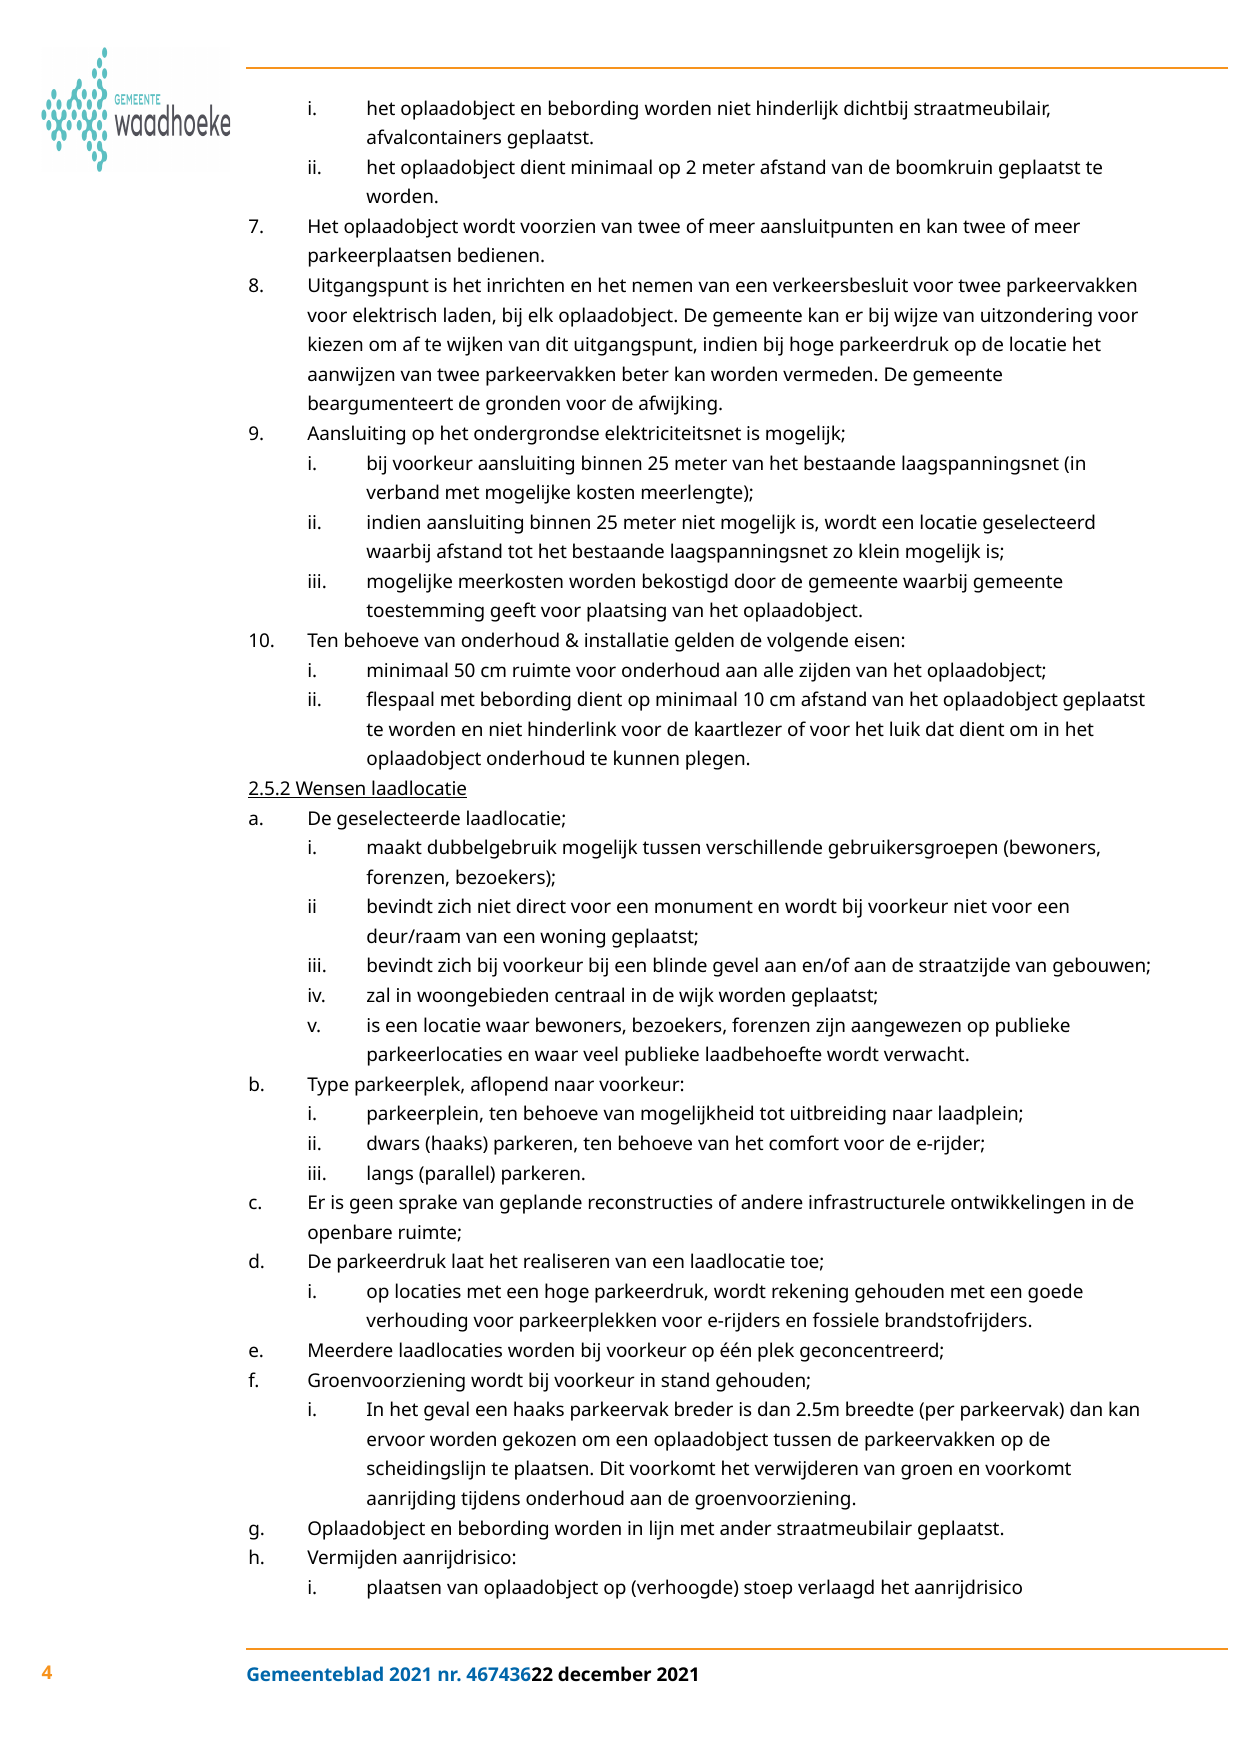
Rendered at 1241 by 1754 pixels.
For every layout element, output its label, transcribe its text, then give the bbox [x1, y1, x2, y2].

list het oplaadobject dient minimaal op 2 meter afstand van de boomkruin geplaatst te worden. [307, 154, 1152, 209]
list bevindt zich niet direct voor een monument en wordt bij voorkeur niet voor een deur/raam van een woning geplaatst; [307, 893, 1152, 949]
list Aansluiting op het ondergrondse elektriciteitsnet is mogelijk; [248, 420, 1152, 446]
list flespaal met bebording dient op minimaal 10 cm afstand van het oplaadobject geplaatst te worden en niet hinderlink voor de kaartlezer of voor het luik dat dient om in het oplaadobject onderhoud te kunnen plegen. [307, 686, 1152, 771]
list bij voorkeur aansluiting binnen 25 meter van het bestaande laagspanningsnet (in verband met mogelijke kosten meerlengte); [307, 450, 1152, 505]
list Oplaadobject en bebording worden in lijn met ander straatmeubilair geplaatst. [248, 1515, 1152, 1541]
list bevindt zich bij voorkeur bij een blinde gevel aan en/of aan de straatzijde van gebouwen; [307, 953, 1152, 978]
list Het oplaadobject wordt voorzien van twee of meer aansluitpunten en kan twee of meer parkeerplaatsen bedienen. [248, 213, 1152, 268]
list indien aansluiting binnen 25 meter niet mogelijk is, wordt een locatie geselecteerd waarbij afstand tot het bestaande laagspanningsnet zo klein mogelijk is; [307, 509, 1152, 564]
list Er is geen sprake van geplande reconstructies of andere infrastructurele ontwikkelingen in de openbare ruimte; [248, 1189, 1152, 1245]
list op locaties met een hoge parkeerdruk, wordt rekening gehouden met een goede verhouding voor parkeerplekken voor e-rijders en fossiele brandstofrijders. [307, 1278, 1152, 1333]
text 2.5.2 Wensen laadlocatie [248, 775, 1152, 801]
list dwars (haaks) parkeren, ten behoeve van het comfort voor de e-rijder; [307, 1130, 1152, 1156]
list zal in woongebieden centraal in de wijk worden geplaatst; [307, 982, 1152, 1008]
list Vermijden aanrijdrisico: [248, 1544, 1152, 1570]
list In het geval een haaks parkeervak breder is dan 2.5m breedte (per parkeervak) dan kan ervoor worden gekozen om een oplaadobject tussen de parkeervakken op de scheidingslijn te plaatsen. Dit voorkomt het verwijderen van groen en voorkomt aanrijding tijdens onderhoud aan de groenvoorziening. [307, 1396, 1152, 1511]
list De parkeerdruk laat het realiseren van een laadlocatie toe; [248, 1248, 1152, 1274]
list maakt dubbelgebruik mogelijk tussen verschillende gebruikersgroepen (bewoners, forenzen, bezoekers); [307, 834, 1152, 890]
picture [41, 47, 231, 172]
list Ten behoeve van onderhoud & installatie gelden de volgende eisen: [248, 627, 1152, 653]
list plaatsen van oplaadobject op (verhoogde) stoep verlaagd het aanrijdrisico [307, 1574, 1152, 1600]
list Meerdere laadlocaties worden bij voorkeur op één plek geconcentreerd; [248, 1337, 1152, 1363]
list het oplaadobject en bebording worden niet hinderlijk dichtbij straatmeubilair, afvalcontainers geplaatst. [307, 95, 1152, 150]
list Groenvoorziening wordt bij voorkeur in stand gehouden; [248, 1367, 1152, 1393]
list minimaal 50 cm ruimte voor onderhoud aan alle zijden van het oplaadobject; [307, 657, 1152, 683]
list Type parkeerplek, aflopend naar voorkeur: [248, 1071, 1152, 1097]
list langs (parallel) parkeren. [307, 1160, 1152, 1186]
list De geselecteerde laadlocatie; [248, 805, 1152, 831]
list parkeerplein, ten behoeve van mogelijkheid tot uitbreiding naar laadplein; [307, 1101, 1152, 1126]
list mogelijke meerkosten worden bekostigd door de gemeente waarbij gemeente toestemming geeft voor plaatsing van het oplaadobject. [307, 568, 1152, 623]
list Uitgangspunt is het inrichten en het nemen van een verkeersbesluit voor twee parkeervakken voor elektrisch laden, bij elk oplaadobject. De gemeente kan er bij wijze van uitzondering voor kiezen om af te wijken van dit uitgangspunt, indien bij hoge parkeerdruk op de locatie het aanwijzen van twee parkeervakken beter kan worden vermeden. De gemeente beargumenteert de gronden voor de afwijking. [248, 272, 1152, 416]
list is een locatie waar bewoners, bezoekers, forenzen zijn aangewezen op publieke parkeerlocaties en waar veel publieke laadbehoefte wordt verwacht. [307, 1012, 1152, 1067]
